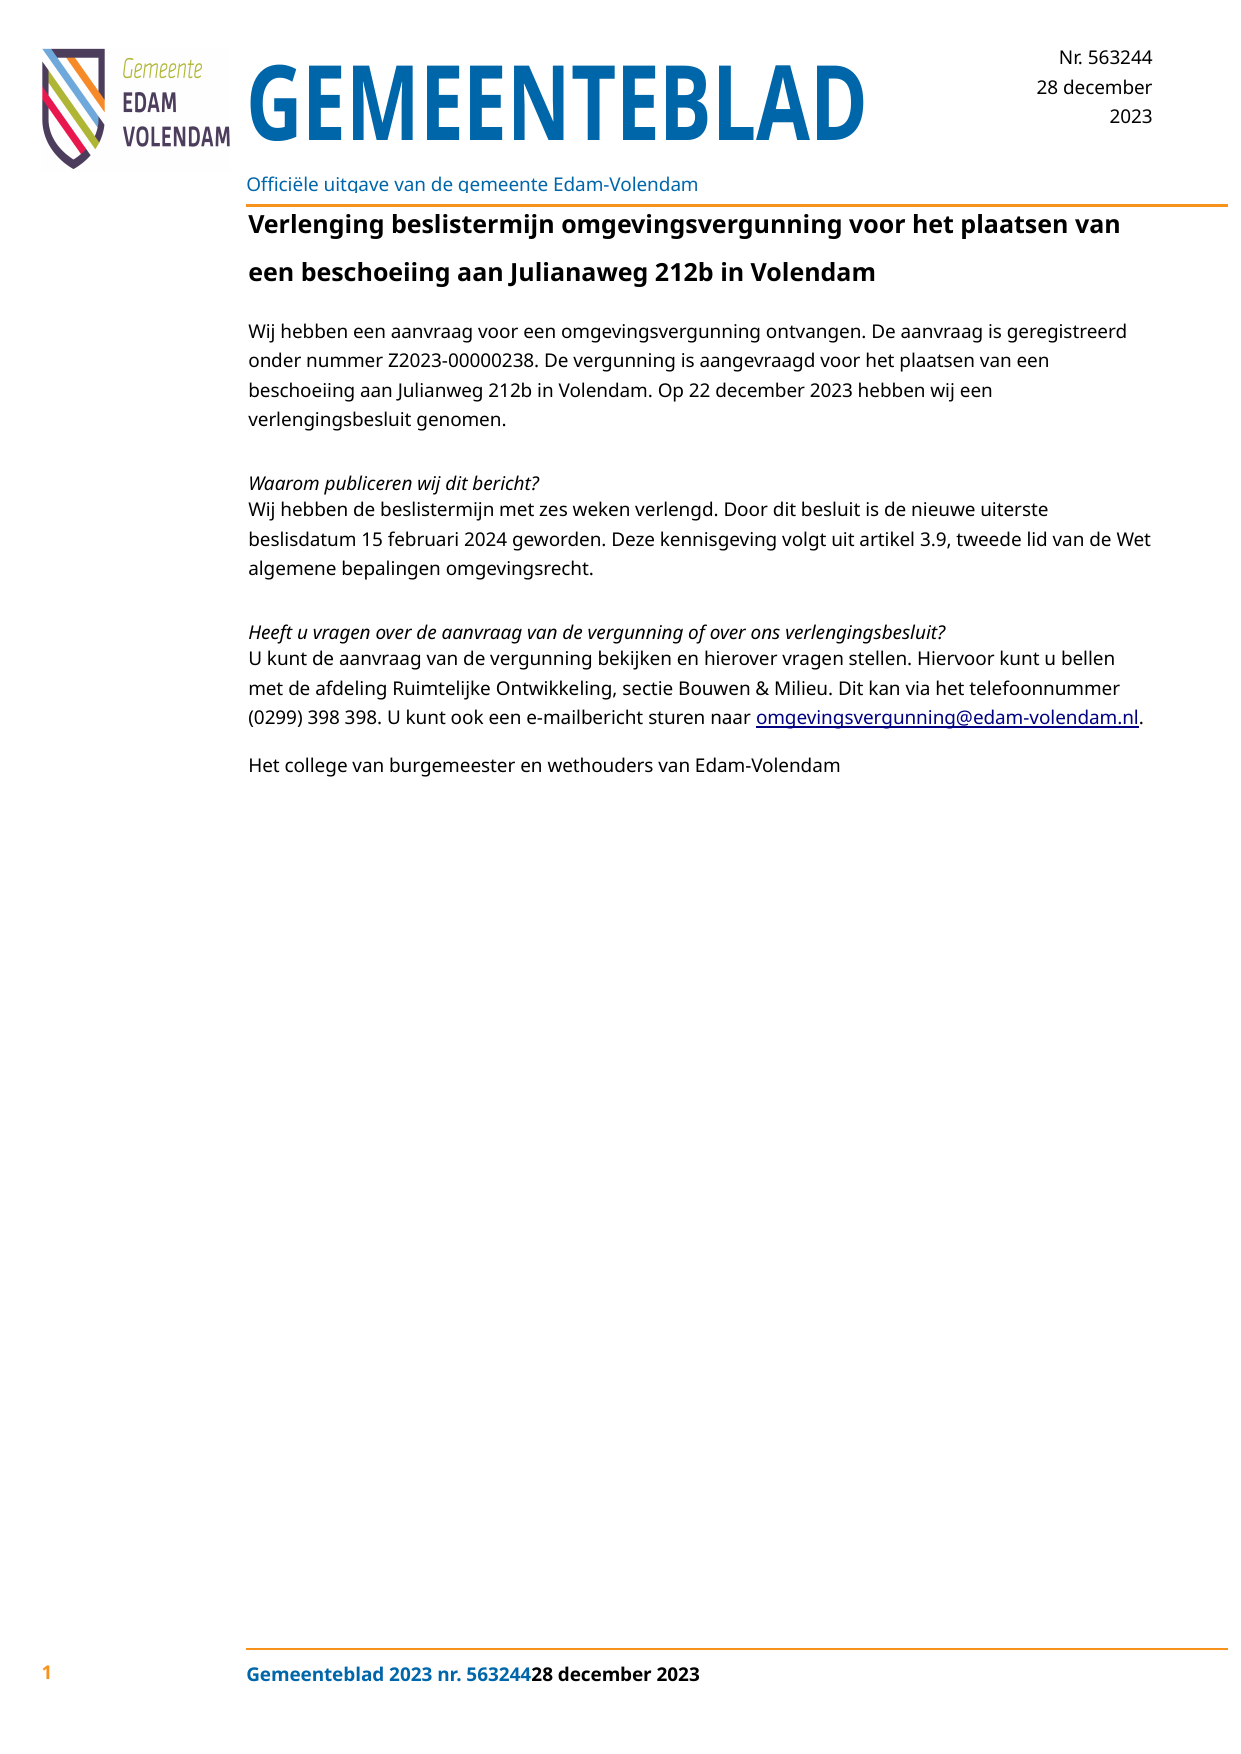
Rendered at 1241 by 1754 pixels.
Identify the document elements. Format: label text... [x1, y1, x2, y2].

text Wij hebben een aanvraag voor een omgevingsvergunning ontvangen. De aanvraag is geregistreerd onder nummer Z2023-00000238. De vergunning is aangevraagd voor het plaatsen van een beschoeiing aan Julianweg 212b in Volendam. Op 22 december 2023 hebben wij een verlengingsbesluit genomen. [248, 318, 1152, 432]
text Verlenging beslistermijn omgevingsvergunning voor het plaatsen van een beschoeiing aan Julianaweg 212b in Volendam [248, 207, 1152, 288]
text Het college van burgemeester en wethouders van Edam-Volendam [248, 752, 1152, 778]
text U kunt de aanvraag van de vergunning bekijken en hierover vragen stellen. Hiervoor kunt u bellen met de afdeling Ruimtelijke Ontwikkeling, sectie Bouwen & Milieu. Dit kan via het telefoonnummer (0299) 398 398. U kunt ook een e-mailbericht sturen naar omgevingsvergunning@edam-volendam.nl. [248, 645, 1152, 730]
text Wij hebben de beslistermijn met zes weken verlengd. Door dit besluit is de nieuwe uiterste beslisdatum 15 februari 2024 geworden. Deze kennisgeving volgt uit artikel 3.9, tweede lid van de Wet algemene bepalingen omgevingsrecht. [248, 496, 1152, 581]
picture [41, 47, 231, 172]
text Heeft u vragen over de aanvraag van de vergunning of over ons verlengingsbesluit? [248, 619, 1152, 645]
text Waarom publiceren wij dit bericht? [248, 471, 1152, 496]
